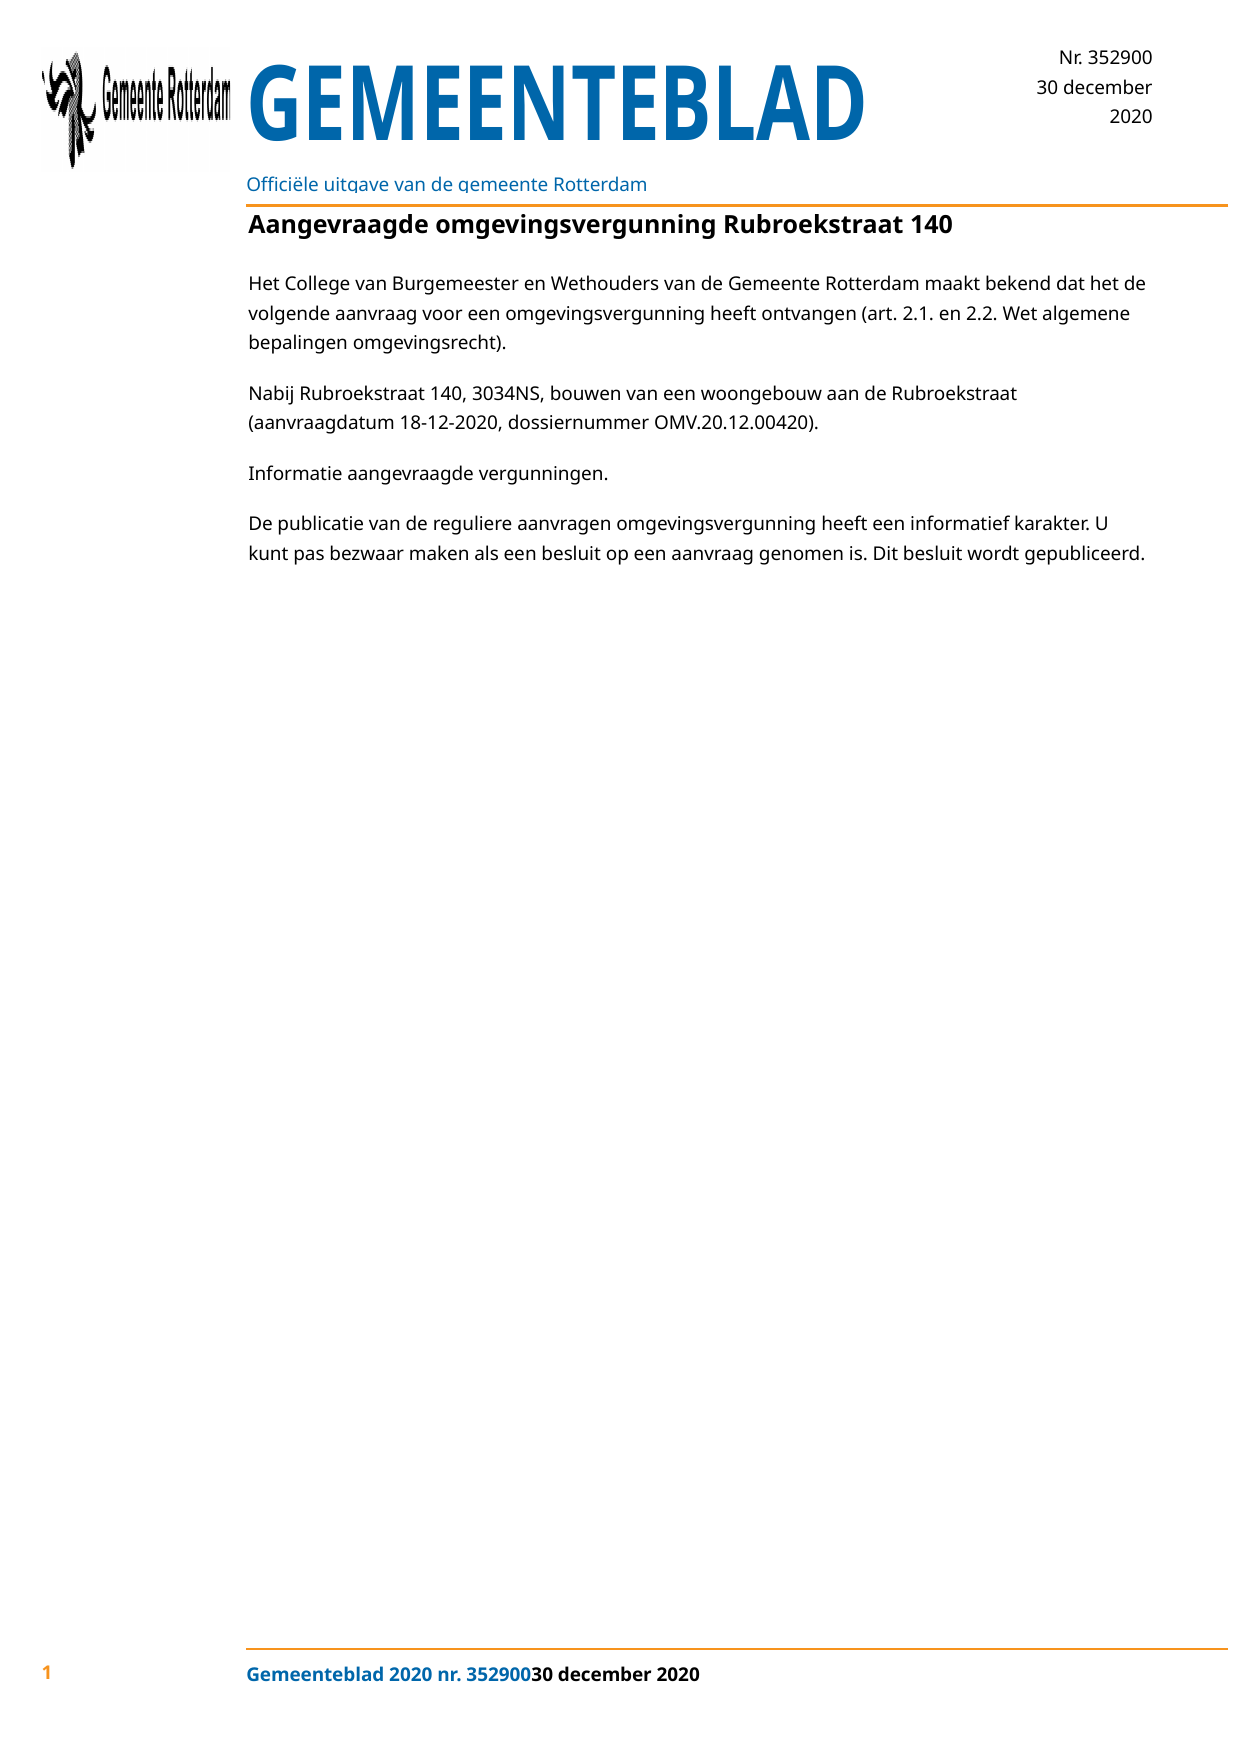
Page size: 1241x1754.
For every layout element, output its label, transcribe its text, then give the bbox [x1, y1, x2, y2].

text De publicatie van de reguliere aanvragen omgevingsvergunning heeft een informatief karakter. U kunt pas bezwaar maken als een besluit op een aanvraag genomen is. Dit besluit wordt gepubliceerd. [248, 510, 1152, 566]
picture [41, 47, 231, 172]
text Informatie aangevraagde vergunningen. [248, 460, 1152, 486]
text Het College van Burgemeester en Wethouders van de Gemeente Rotterdam maakt bekend dat het de volgende aanvraag voor een omgevingsvergunning heeft ontvangen (art. 2.1. en 2.2. Wet algemene bepalingen omgevingsrecht). [248, 270, 1152, 355]
text Aangevraagde omgevingsvergunning Rubroekstraat 140 [248, 207, 1152, 241]
text Nabij Rubroekstraat 140, 3034NS, bouwen van een woongebouw aan de Rubroekstraat (aanvraagdatum 18-12-2020, dossiernummer OMV.20.12.00420). [248, 380, 1152, 435]
